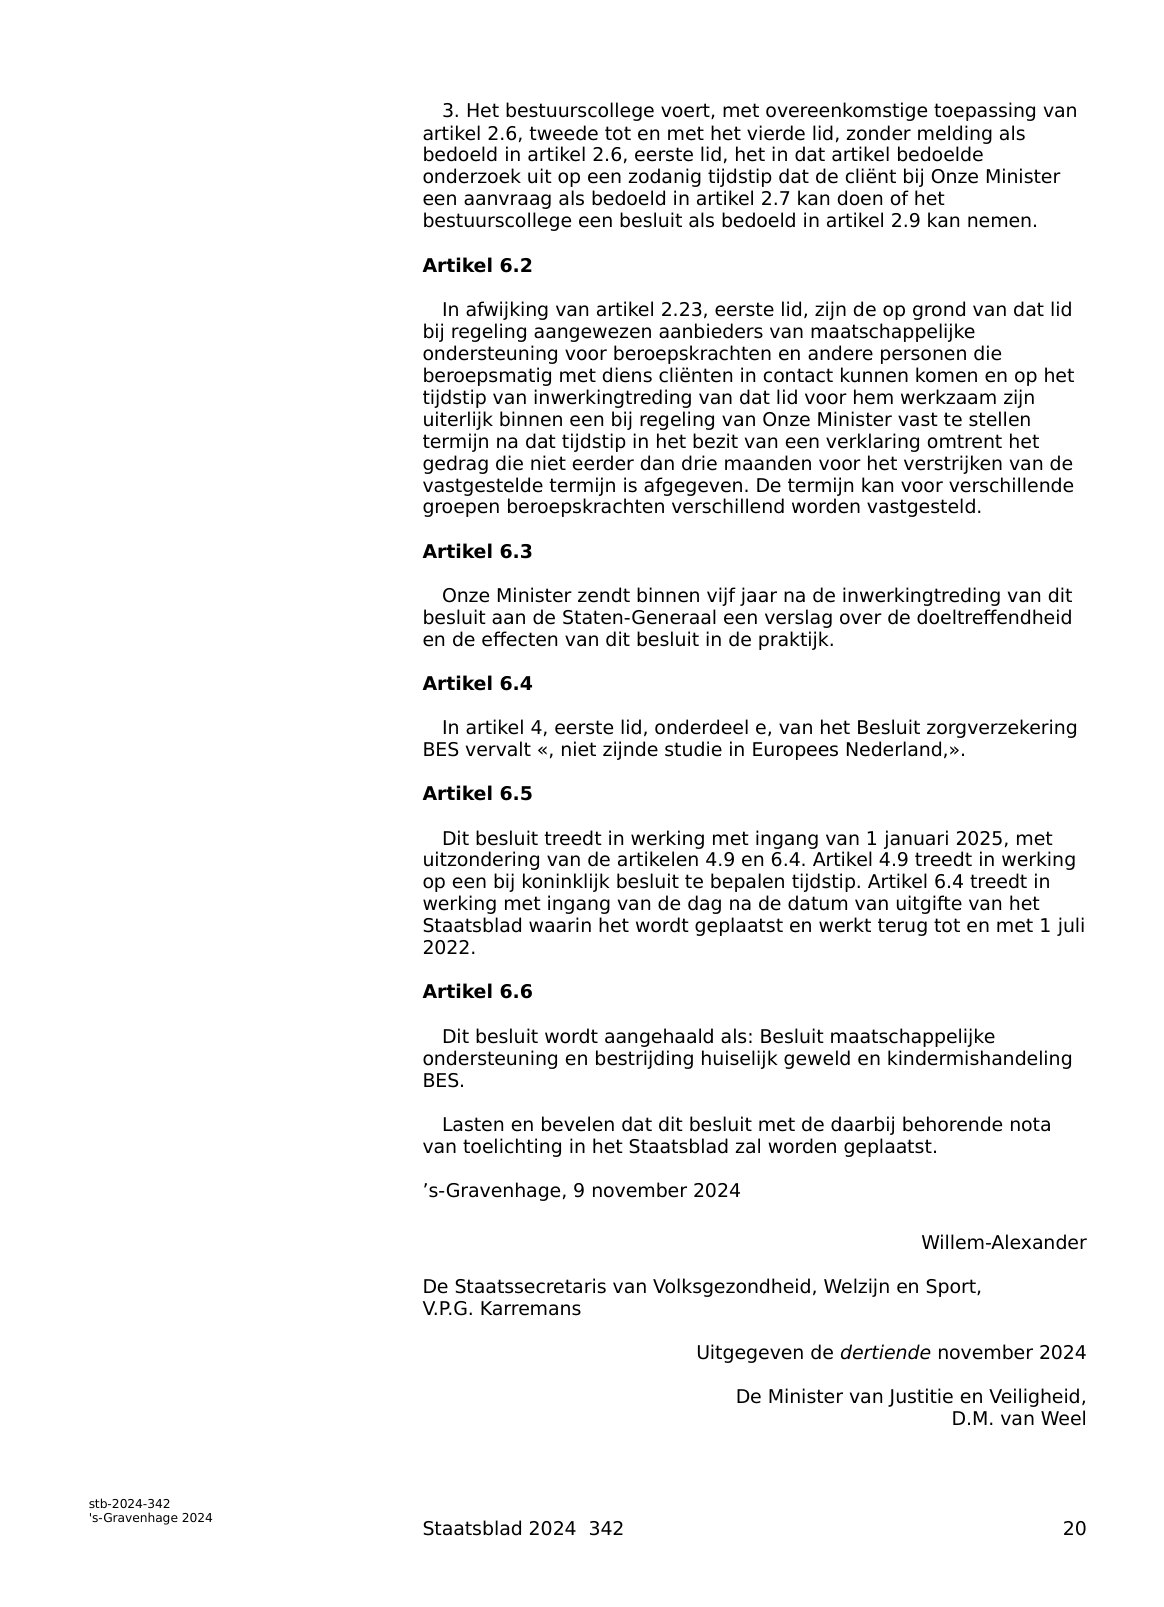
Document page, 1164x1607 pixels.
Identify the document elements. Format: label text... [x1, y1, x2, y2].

text Uitgegeven de dertiende november 2024 [422, 1342, 1087, 1364]
text De Staatssecretaris van Volksgezondheid, Welzijn en Sport, V.P.G. Karremans [422, 1276, 1087, 1320]
text Willem-Alexander [422, 1232, 1087, 1254]
text ’s-Gravenhage, 9 november 2024 [422, 1180, 1087, 1202]
subtitle Artikel 6.4 [422, 673, 1087, 695]
subtitle Artikel 6.6 [422, 981, 1087, 1003]
text De Minister van Justitie en Veiligheid, D.M. van Weel [422, 1386, 1087, 1430]
subtitle Artikel 6.2 [422, 254, 1087, 276]
text In artikel 4, eerste lid, onderdeel e, van het Besluit zorgverzekering BES vervalt «, niet zijnde studie in Europees Nederland,». [422, 717, 1087, 761]
subtitle Artikel 6.3 [422, 541, 1087, 563]
text Dit besluit wordt aangehaald als: Besluit maatschappelijke ondersteuning en bestrijding huiselijk geweld en kindermishandeling BES. [422, 1026, 1087, 1092]
text stb-2024-342 [88, 1497, 323, 1511]
text 3. Het bestuurscollege voert, met overeenkomstige toepassing van artikel 2.6, tweede tot en met het vierde lid, zonder melding als bedoeld in artikel 2.6, eerste lid, het in dat artikel bedoelde onderzoek uit op een zodanig tijdstip dat de cliënt bij Onze Minister een aanvraag als bedoeld in artikel 2.7 kan doen of het bestuurscollege een besluit als bedoeld in artikel 2.9 kan nemen. [422, 100, 1087, 232]
text In afwijking van artikel 2.23, eerste lid, zijn de op grond van dat lid bij regeling aangewezen aanbieders van maatschappelijke ondersteuning voor beroepskrachten en andere personen die beroepsmatig met diens cliënten in contact kunnen komen en op het tijdstip van inwerkingtreding van dat lid voor hem werkzaam zijn uiterlijk binnen een bij regeling van Onze Minister vast te stellen termijn na dat tijdstip in het bezit van een verklaring omtrent het gedrag die niet eerder dan drie maanden voor het verstrijken van de vastgestelde termijn is afgegeven. De termijn kan voor verschillende groepen beroepskrachten verschillend worden vastgesteld. [422, 299, 1087, 518]
subtitle Artikel 6.5 [422, 783, 1087, 805]
text Dit besluit treedt in werking met ingang van 1 januari 2025, met uitzondering van de artikelen 4.9 en 6.4. Artikel 4.9 treedt in werking op een bij koninklijk besluit te bepalen tijdstip. Artikel 6.4 treedt in werking met ingang van de dag na de datum van uitgifte van het Staatsblad waarin het wordt geplaatst en werkt terug tot en met 1 juli 2022. [422, 827, 1087, 959]
text Lasten en bevelen dat dit besluit met de daarbij behorende nota van toelichting in het Staatsblad zal worden geplaatst. [422, 1114, 1087, 1158]
text Onze Minister zendt binnen vijf jaar na de inwerkingtreding van dit besluit aan de Staten-Generaal een verslag over de doeltreffendheid en de effecten van dit besluit in de praktijk. [422, 585, 1087, 651]
text 's-Gravenhage 2024 [88, 1511, 323, 1525]
